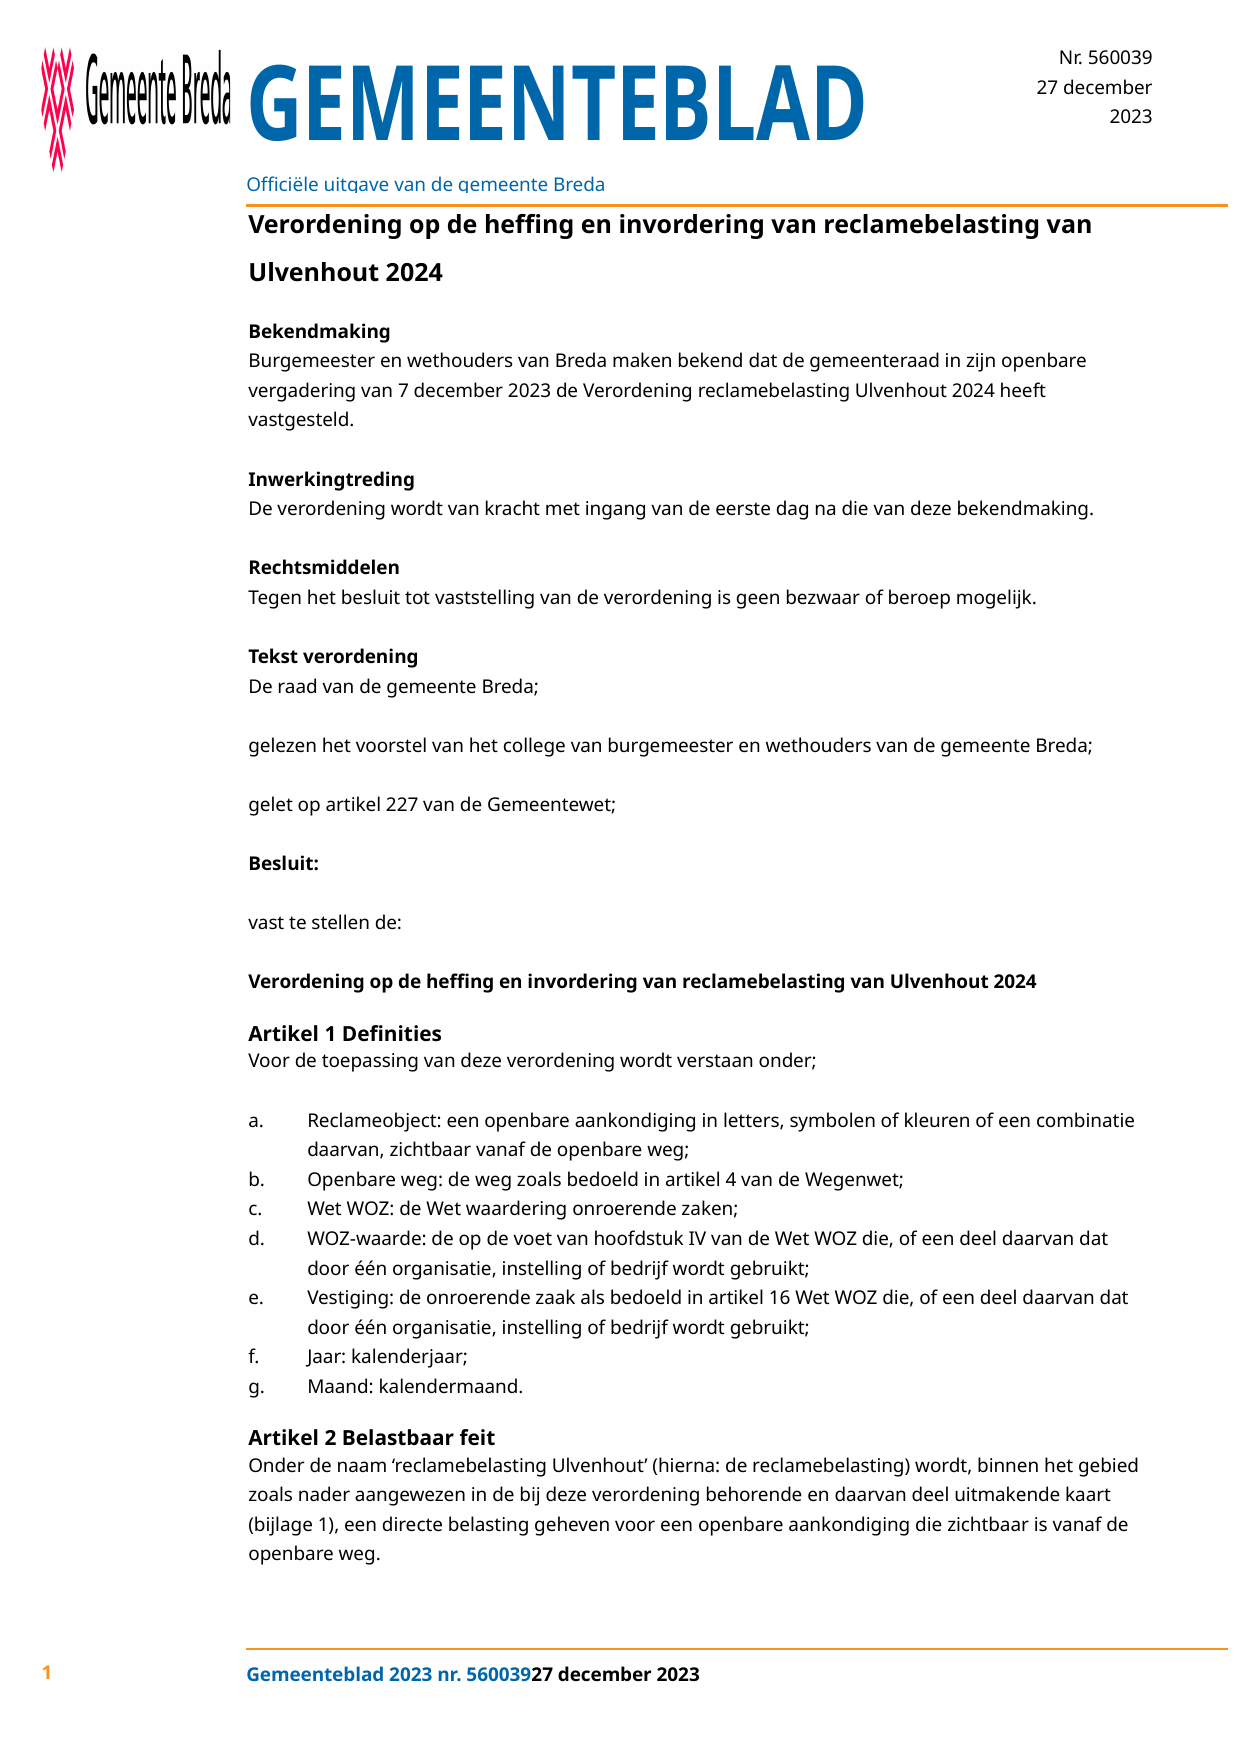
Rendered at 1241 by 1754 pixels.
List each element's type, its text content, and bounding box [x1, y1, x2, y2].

text vast te stellen de: [248, 909, 1152, 935]
text Tekst verordening [248, 643, 1152, 669]
text Onder de naam ‘reclamebelasting Ulvenhout’ (hierna: de reclamebelasting) wordt, binnen het gebied zoals nader aangewezen in de bij deze verordening behorende en daarvan deel uitmakende kaart (bijlage 1), een directe belasting geheven voor een openbare aankondiging die zichtbaar is vanaf de openbare weg. [248, 1452, 1152, 1566]
text gelet op artikel 227 van de Gemeentewet; [248, 791, 1152, 817]
text Bekendmaking [248, 318, 1152, 344]
picture [41, 47, 231, 172]
list WOZ-waarde: de op de voet van hoofdstuk IV van de Wet WOZ die, of een deel daarvan dat door één organisatie, instelling of bedrijf wordt gebruikt; [248, 1225, 1152, 1280]
text Verordening op de heffing en invordering van reclamebelasting van Ulvenhout 2024 [248, 207, 1152, 288]
text De verordening wordt van kracht met ingang van de eerste dag na die van deze bekendmaking. [248, 495, 1152, 521]
text Artikel 2 Belastbaar feit [248, 1423, 1152, 1452]
text Tegen het besluit tot vaststelling van de verordening is geen bezwaar of beroep mogelijk. [248, 584, 1152, 610]
list Maand: kalendermaand. [248, 1373, 1152, 1399]
list Wet WOZ: de Wet waardering onroerende zaken; [248, 1196, 1152, 1221]
text gelezen het voorstel van het college van burgemeester en wethouders van de gemeente Breda; [248, 732, 1152, 758]
text Rechtsmiddelen [248, 554, 1152, 580]
text Voor de toepassing van deze verordening wordt verstaan onder; [248, 1048, 1152, 1073]
text De raad van de gemeente Breda; [248, 673, 1152, 699]
text Besluit: [248, 850, 1152, 876]
text Inwerkingtreding [248, 466, 1152, 492]
list Openbare weg: de weg zoals bedoeld in artikel 4 van de Wegenwet; [248, 1166, 1152, 1192]
list Reclameobject: een openbare aankondiging in letters, symbolen of kleuren of een combinatie daarvan, zichtbaar vanaf de openbare weg; [248, 1107, 1152, 1162]
list Jaar: kalenderjaar; [248, 1343, 1152, 1369]
text Verordening op de heffing en invordering van reclamebelasting van Ulvenhout 2024 [248, 969, 1152, 994]
text Burgemeester en wethouders van Breda maken bekend dat de gemeenteraad in zijn openbare vergadering van 7 december 2023 de Verordening reclamebelasting Ulvenhout 2024 heeft vastgesteld. [248, 347, 1152, 432]
list Vestiging: de onroerende zaak als bedoeld in artikel 16 Wet WOZ die, of een deel daarvan dat door één organisatie, instelling of bedrijf wordt gebruikt; [248, 1284, 1152, 1339]
text Artikel 1 Definities [248, 1019, 1152, 1048]
